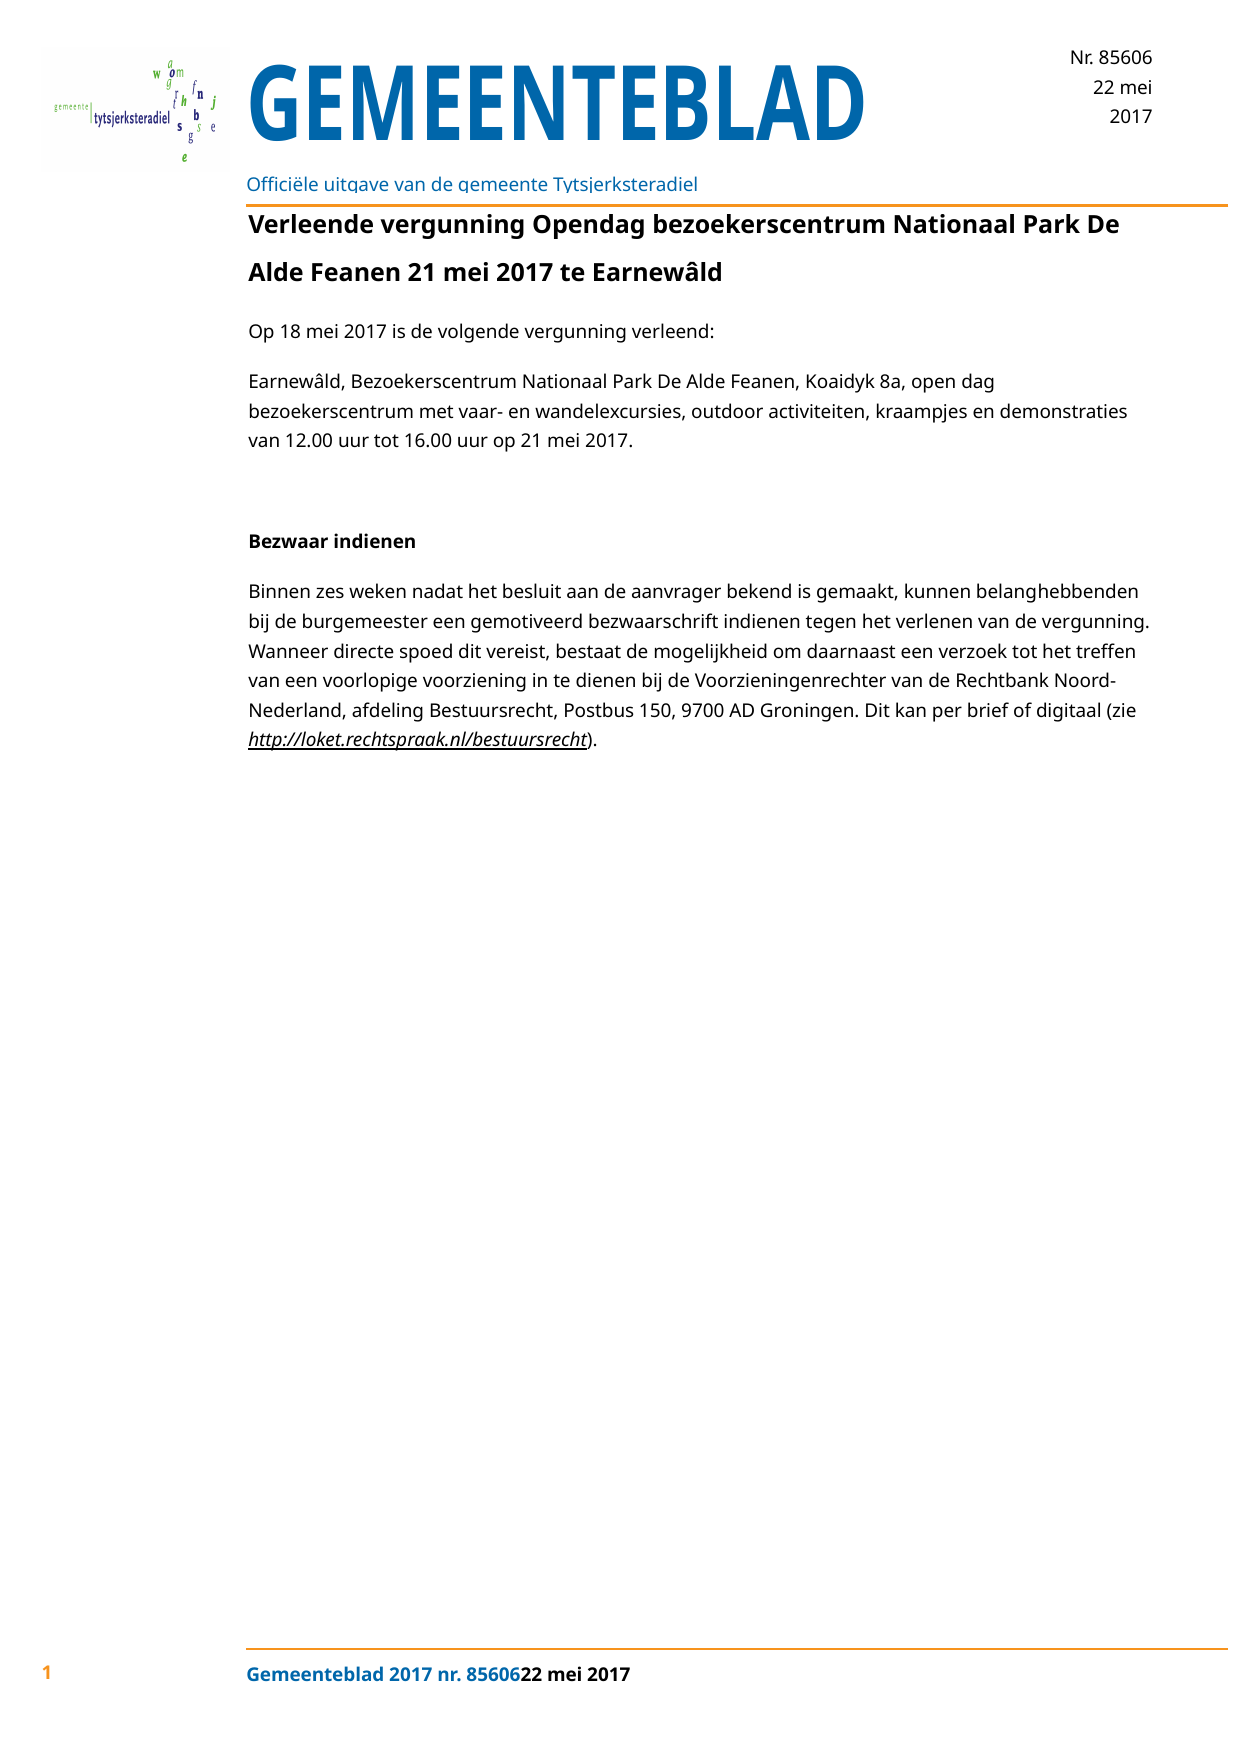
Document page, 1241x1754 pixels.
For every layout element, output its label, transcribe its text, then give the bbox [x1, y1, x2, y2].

text Op 18 mei 2017 is de volgende vergunning ver­leend: [248, 318, 1152, 344]
text Earnewâld, Bezoekerscentrum Nationaal Park De Alde Feanen, Koaidyk 8a, open dag bezoekerscentrum met vaar- en wandelexcursies, outdoor activiteiten, kraampjes en demonstraties van 12.00 uur tot 16.00 uur op 21 mei 2017. [248, 368, 1152, 453]
picture [41, 47, 231, 172]
text Binnen zes weken nadat het besluit aan de aanvrager bekend is gemaakt, kunnen belang­hebbenden bij de burgemeester een gemotiveerd bezwaarschrift indienen tegen het verlenen van de ver­gunning. Wanneer directe spoed dit vereist, bestaat de mogelijkheid om daarnaast een verzoek tot het treffen van een voorlopige voorziening in te dienen bij de Voorzieningenrechter van de Rechtbank Noord-Nederland, afdeling Bestuursrecht, Postbus 150, 9700 AD Groningen. Dit kan per brief of digitaal (zie http://loket.rechtspraak.nl/bestuursrecht). [248, 579, 1152, 752]
text Verleende vergunning Opendag bezoekerscentrum Nationaal Park De Alde Feanen 21 mei 2017 te Earnewâld [248, 207, 1152, 288]
text Bezwaar indienen [248, 528, 1152, 554]
